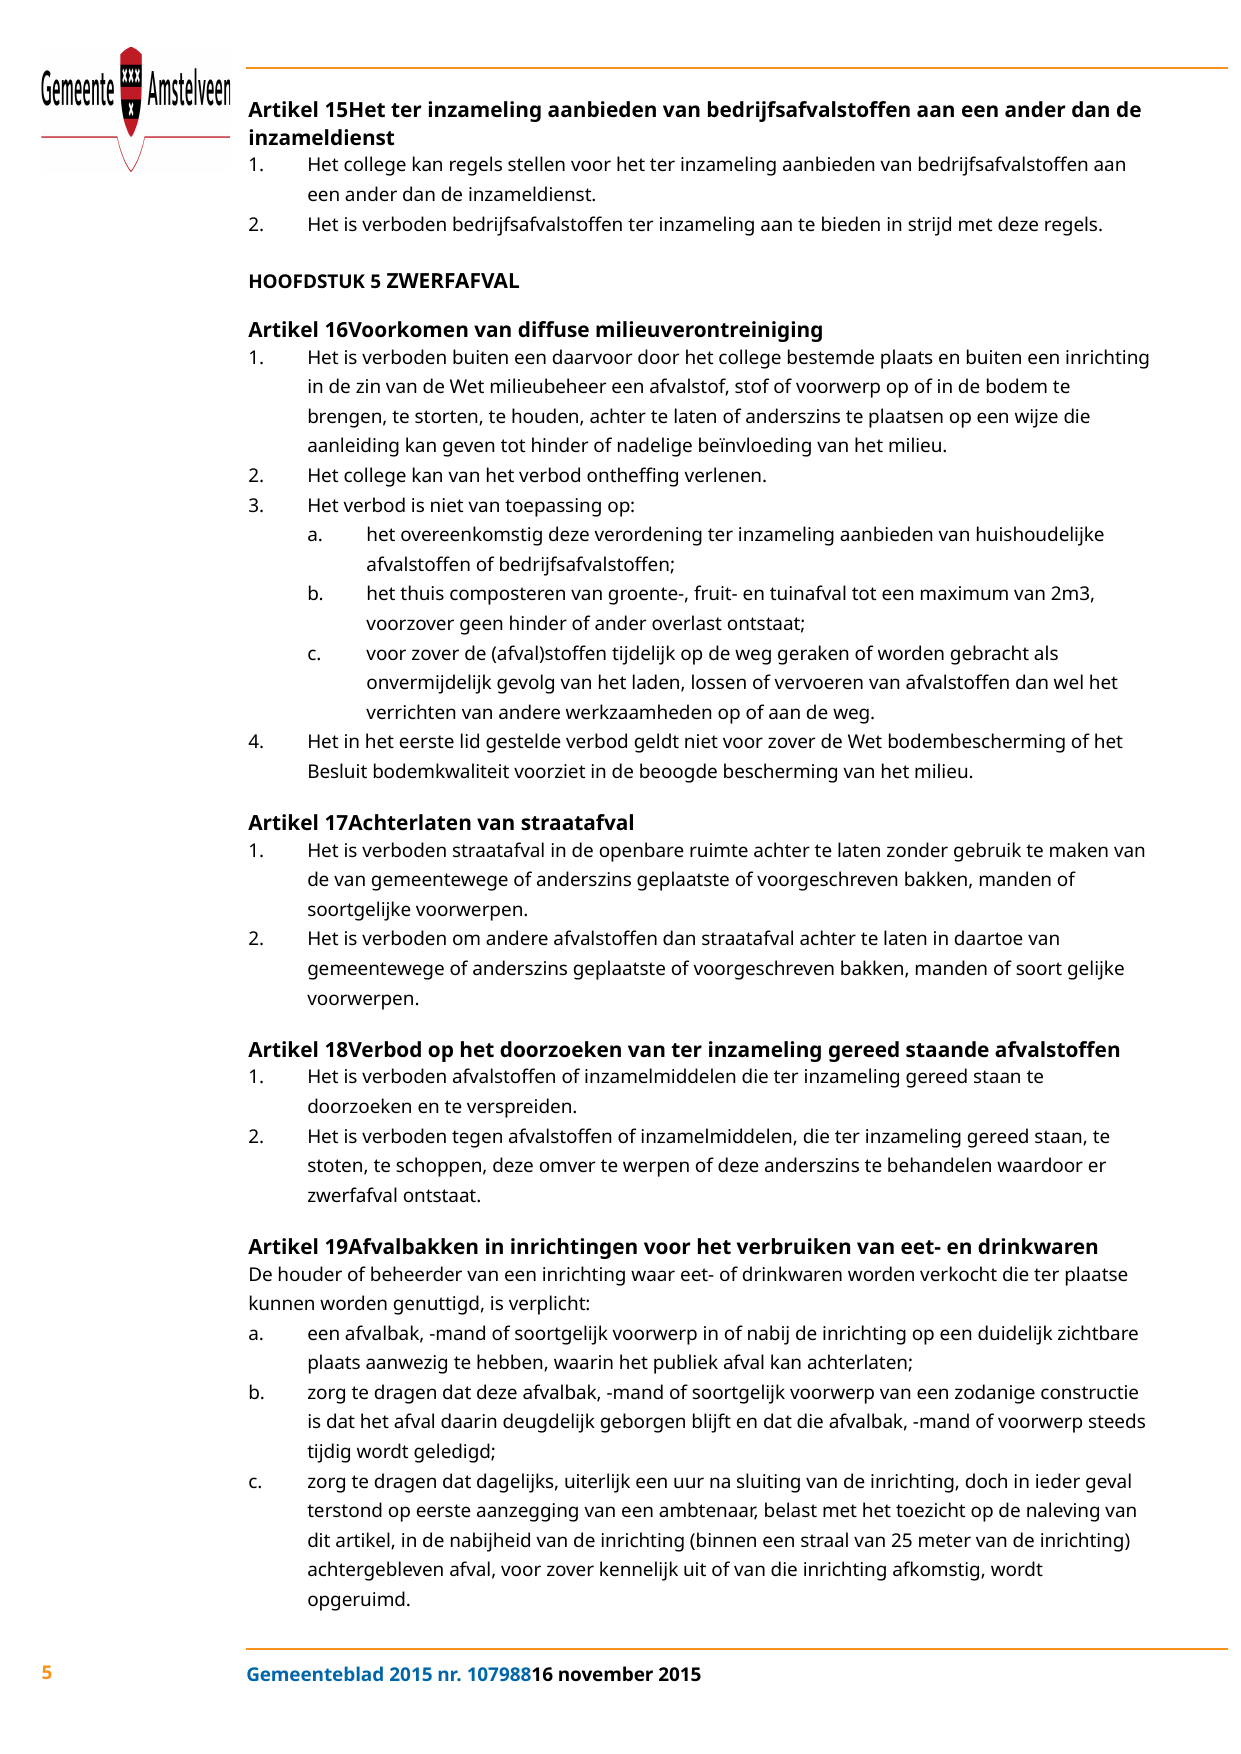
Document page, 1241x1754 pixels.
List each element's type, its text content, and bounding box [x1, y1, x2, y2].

list het overeenkomstig deze verordening ter inzameling aanbieden van huishoudelijke afvalstoffen of bedrijfsafvalstoffen; [307, 521, 1152, 577]
text Artikel 17Achterlaten van straatafval [248, 808, 1152, 837]
text HOOFDSTUK 5 ZWERFAFVAL [248, 266, 1152, 294]
list Het verbod is niet van toepassing op: [248, 492, 1152, 517]
text Artikel 19Afvalbakken in inrichtingen voor het verbruiken van eet- en drinkwaren [248, 1232, 1152, 1261]
text De houder of beheerder van een inrichting waar eet- of drinkwaren worden verkocht die ter plaatse kunnen worden genuttigd, is verplicht: [248, 1261, 1152, 1316]
list Het is verboden tegen afvalstoffen of inzamelmiddelen, die ter inzameling gereed staan, te stoten, te schoppen, deze omver te werpen of deze anderszins te behandelen waardoor er zwerfafval ontstaat. [248, 1123, 1152, 1208]
list Het is verboden afvalstoffen of inzamelmiddelen die ter inzameling gereed staan te doorzoeken en te verspreiden. [248, 1064, 1152, 1119]
list Het in het eerste lid gestelde verbod geldt niet voor zover de Wet bodembescherming of het Besluit bodemkwaliteit voorziet in de beoogde bescherming van het milieu. [248, 728, 1152, 784]
list Het is verboden straatafval in de openbare ruimte achter te laten zonder gebruik te maken van de van gemeentewege of anderszins geplaatste of voorgeschreven bakken, manden of soortgelijke voorwerpen. [248, 837, 1152, 922]
list Het college kan regels stellen voor het ter inzameling aanbieden van bedrijfsafvalstoffen aan een ander dan de inzameldienst. [248, 152, 1152, 207]
list voor zover de (afval)stoffen tijdelijk op de weg geraken of worden gebracht als onvermijdelijk gevolg van het laden, lossen of vervoeren van afvalstoffen dan wel het verrichten van andere werkzaamheden op of aan de weg. [307, 640, 1152, 724]
list Het is verboden om andere afvalstoffen dan straatafval achter te laten in daartoe van gemeentewege of anderszins geplaatste of voorgeschreven bakken, manden of soort gelijke voorwerpen. [248, 926, 1152, 1011]
list een afvalbak, -mand of soortgelijk voorwerp in of nabij de inrichting op een duidelijk zichtbare plaats aanwezig te hebben, waarin het publiek afval kan achterlaten; [248, 1320, 1152, 1375]
list Het college kan van het verbod ontheffing verlenen. [248, 462, 1152, 488]
text Artikel 16Voorkomen van diffuse milieuverontreiniging [248, 315, 1152, 344]
text Artikel 15Het ter inzameling aanbieden van bedrijfsafvalstoffen aan een ander dan de inzameldienst [248, 95, 1152, 152]
list zorg te dragen dat dagelijks, uiterlijk een uur na sluiting van de inrichting, doch in ieder geval terstond op eerste aanzegging van een ambtenaar, belast met het toezicht op de naleving van dit artikel, in de nabijheid van de inrichting (binnen een straal van 25 meter van de inrichting) achtergebleven afval, voor zover kennelijk uit of van die inrichting afkomstig, wordt opgeruimd. [248, 1468, 1152, 1612]
text Artikel 18Verbod op het doorzoeken van ter inzameling gereed staande afvalstoffen [248, 1035, 1152, 1064]
list Het is verboden buiten een daarvoor door het college bestemde plaats en buiten een inrichting in de zin van de Wet milieubeheer een afvalstof, stof of voorwerp op of in de bodem te brengen, te storten, te houden, achter te laten of anderszins te plaatsen op een wijze die aanleiding kan geven tot hinder of nadelige beïnvloeding van het milieu. [248, 344, 1152, 458]
list het thuis composteren van groente-, fruit- en tuinafval tot een maximum van 2m3, voorzover geen hinder of ander overlast ontstaat; [307, 581, 1152, 636]
picture [41, 47, 231, 172]
list zorg te dragen dat deze afvalbak, -mand of soortgelijk voorwerp van een zodanige constructie is dat het afval daarin deugdelijk geborgen blijft en dat die afvalbak, -mand of voorwerp steeds tijdig wordt geledigd; [248, 1379, 1152, 1464]
list Het is verboden bedrijfsafvalstoffen ter inzameling aan te bieden in strijd met deze regels. [248, 211, 1152, 237]
